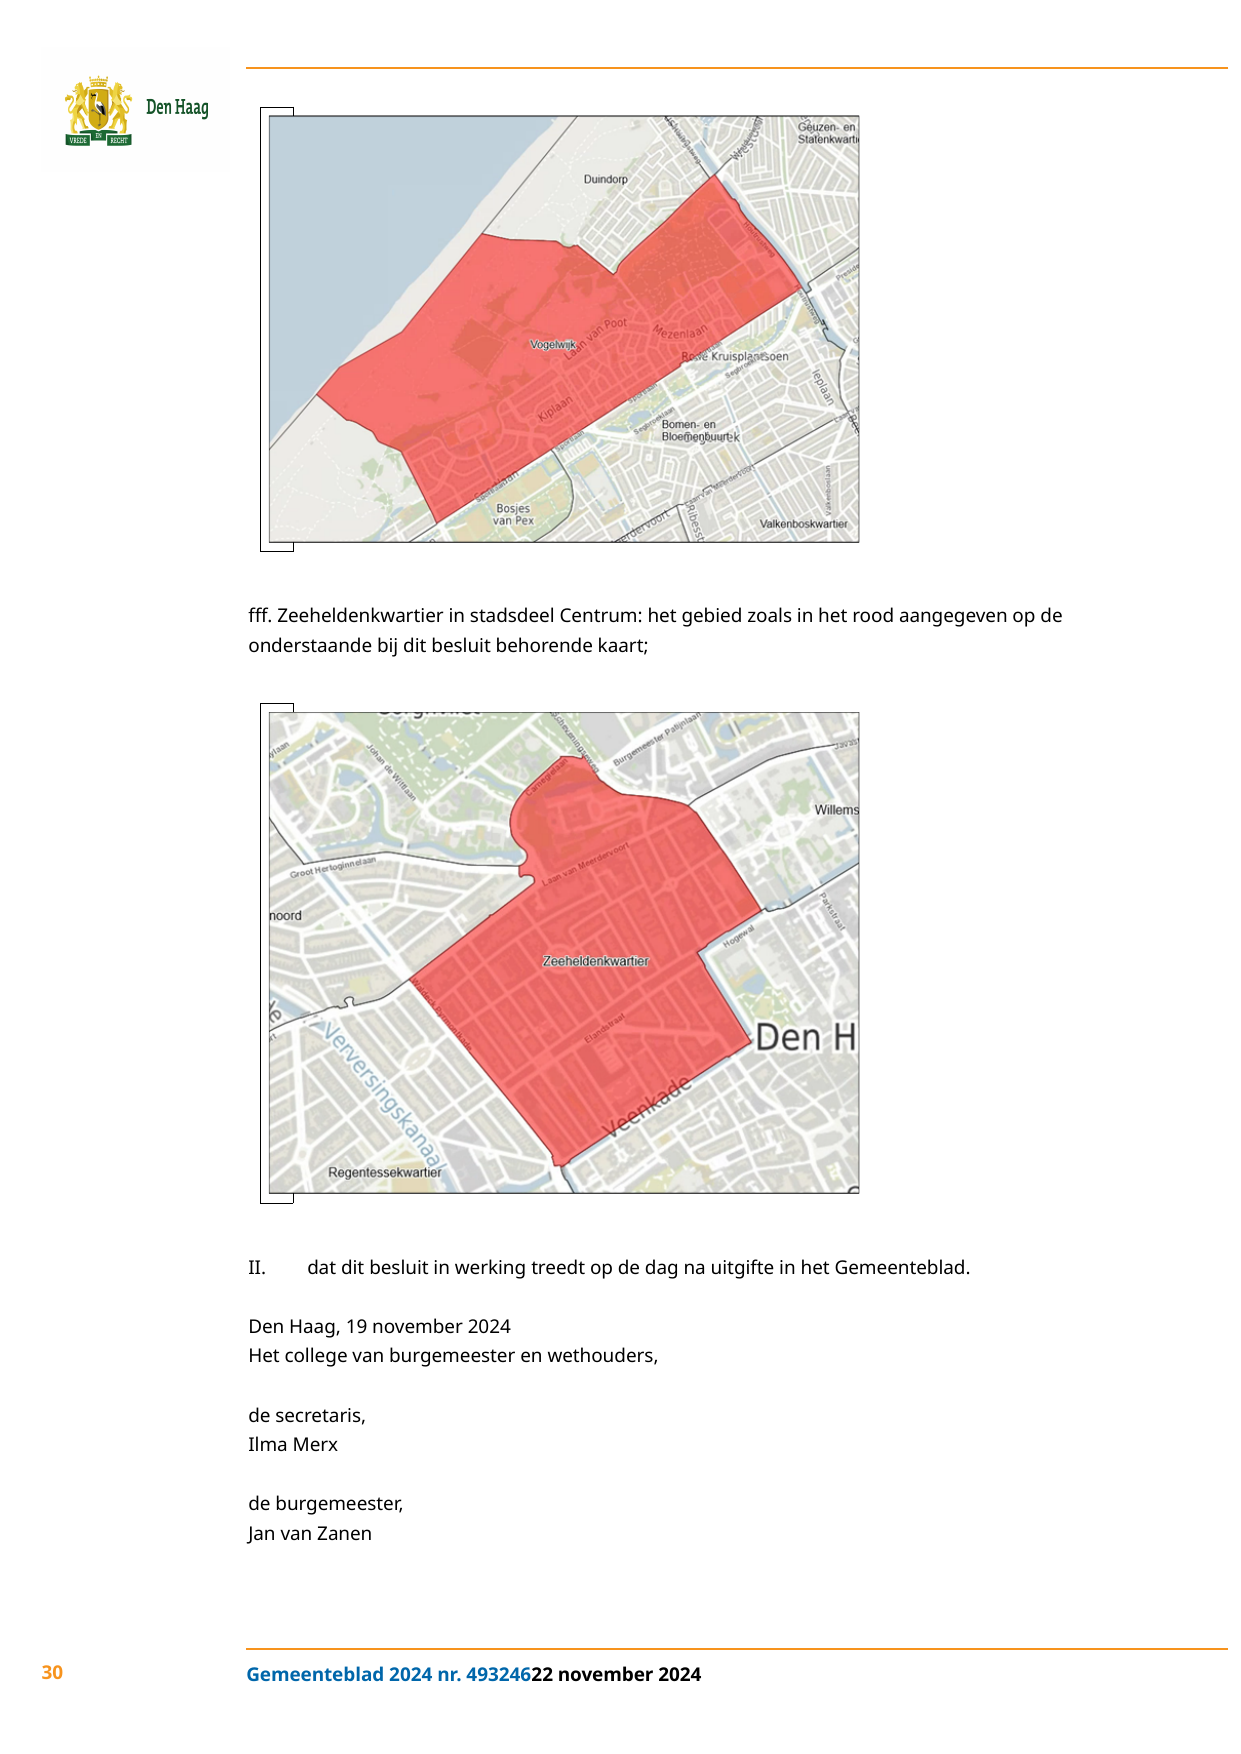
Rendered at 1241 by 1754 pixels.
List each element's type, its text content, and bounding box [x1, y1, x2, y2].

picture [268, 712, 860, 1194]
text de burgemeester, [248, 1491, 1152, 1516]
text Jan van Zanen [248, 1520, 1152, 1546]
picture [268, 115, 860, 543]
text Den Haag, 19 november 2024 [248, 1313, 1152, 1339]
text de secretaris, [248, 1402, 1152, 1427]
text Het college van burgemeester en wethouders, [248, 1343, 1152, 1368]
picture [41, 47, 231, 172]
text Ilma Merx [248, 1431, 1152, 1457]
list dat dit besluit in werking treedt op de dag na uitgifte in het Gemeenteblad. [248, 1254, 1152, 1279]
text fff. Zeeheldenkwartier in stadsdeel Centrum: het gebied zoals in het rood aangegeven op de onderstaande bij dit besluit behorende kaart; [248, 602, 1152, 658]
